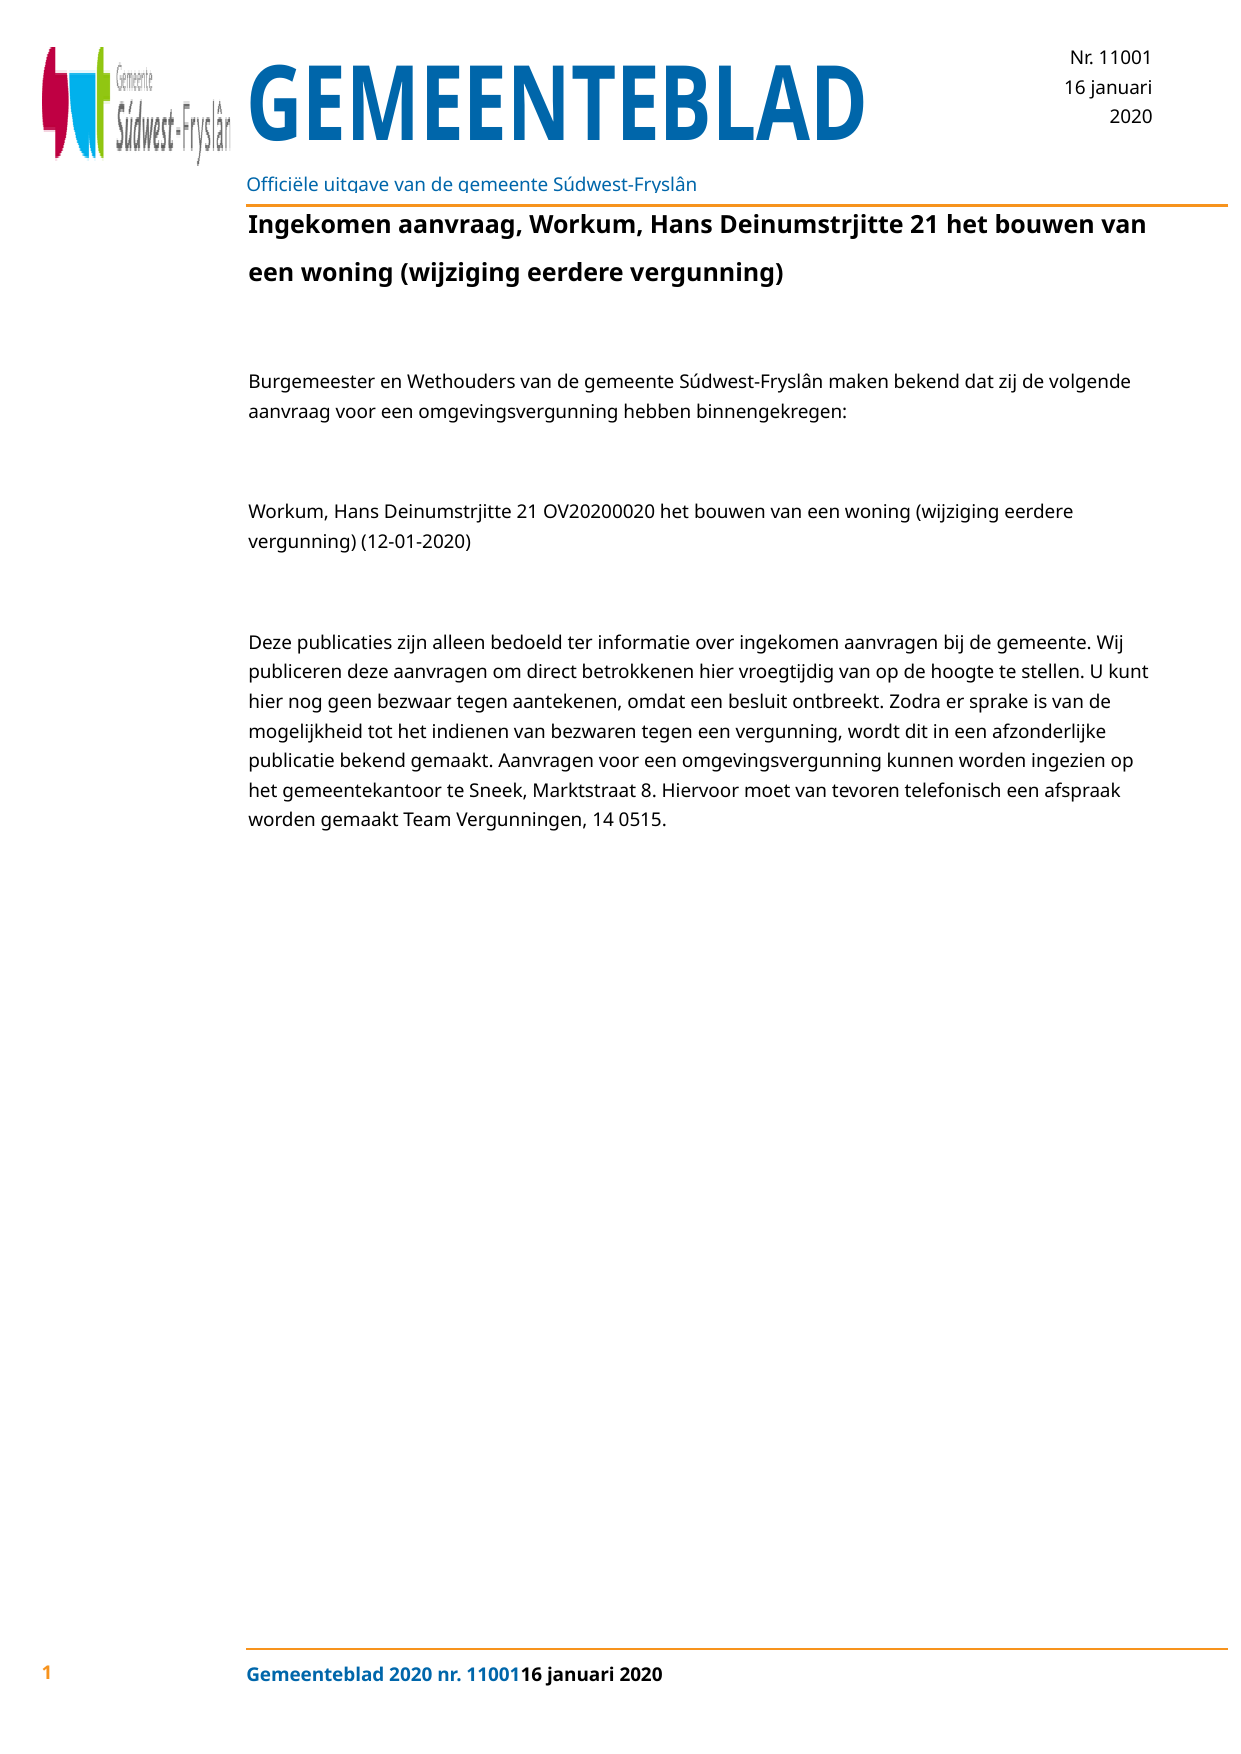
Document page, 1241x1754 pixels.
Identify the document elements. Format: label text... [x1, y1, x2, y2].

text Ingekomen aanvraag, Workum, Hans Deinumstrjitte 21 het bouwen van een woning (wijziging eerdere vergunning) [248, 207, 1152, 288]
text Deze publicaties zijn alleen bedoeld ter informatie over ingekomen aanvragen bij de gemeente. Wij publiceren deze aanvragen om direct betrokkenen hier vroegtijdig van op de hoogte te stellen. U kunt hier nog geen bezwaar tegen aantekenen, omdat een besluit ontbreekt. Zodra er sprake is van de mogelijkheid tot het indienen van bezwaren tegen een vergunning, wordt dit in een afzonderlijke publicatie bekend gemaakt. Aanvragen voor een omgevingsvergunning kunnen worden ingezien op het gemeentekantoor te Sneek, Marktstraat 8. Hiervoor moet van tevoren telefonisch een afspraak worden gemaakt Team Vergunningen, 14 0515. [248, 629, 1152, 832]
picture [41, 47, 231, 172]
text Burgemeester en Wethouders van de gemeente Súdwest-Fryslân maken bekend dat zij de volgende aanvraag voor een omgevingsvergunning hebben binnengekregen: [248, 368, 1152, 424]
text Workum, Hans Deinumstrjitte 21 OV20200020 het bouwen van een woning (wijziging eerdere vergunning) (12-01-2020) [248, 499, 1152, 554]
